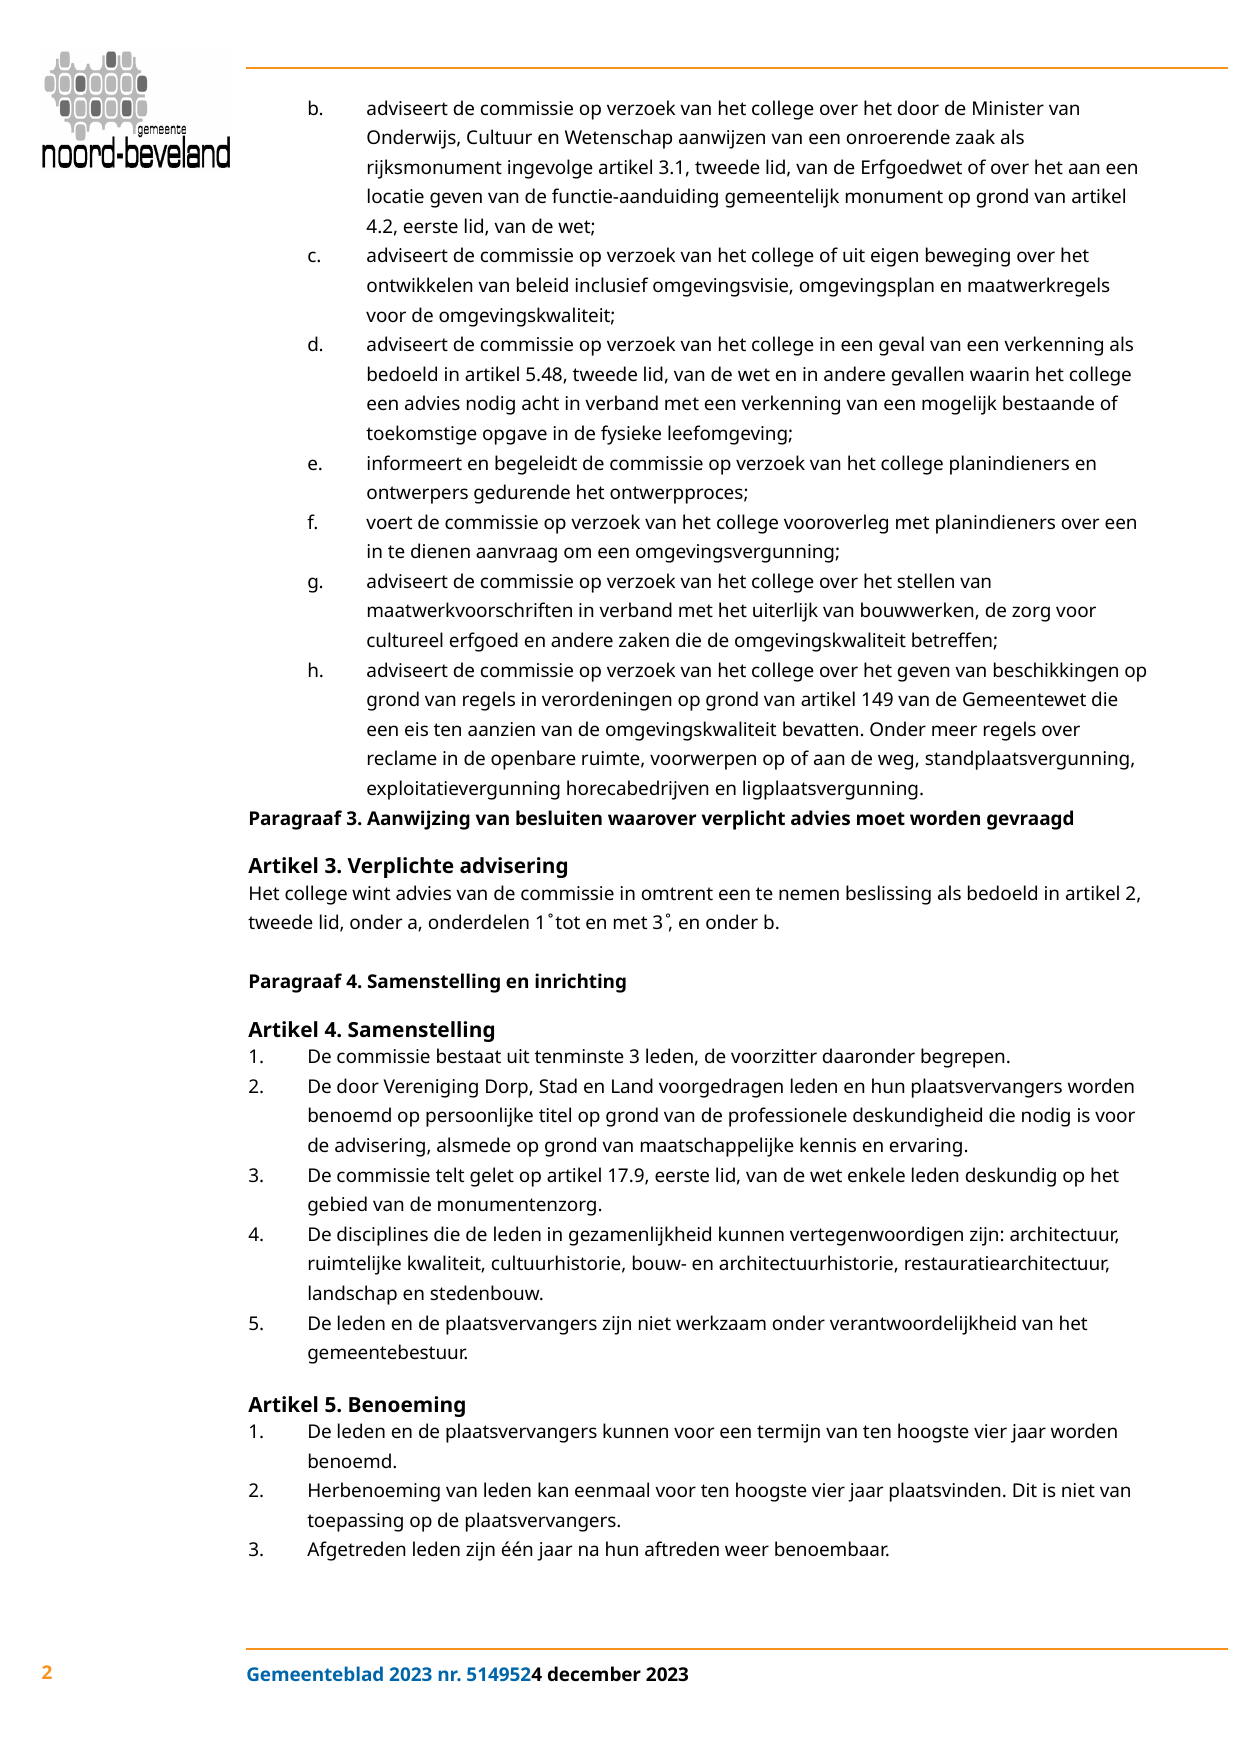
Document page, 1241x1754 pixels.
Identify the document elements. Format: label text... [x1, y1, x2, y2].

text Paragraaf 4. Samenstelling en inrichting [248, 968, 1152, 994]
list De leden en de plaatsvervangers kunnen voor een termijn van ten hoogste vier jaar worden benoemd. [248, 1418, 1152, 1473]
text Het college wint advies van de commissie in omtrent een te nemen beslissing als bedoeld in artikel 2, tweede lid, onder a, onderdelen 1 ̊ tot en met 3 ̊, en onder b. [248, 880, 1152, 935]
text Artikel 3. Verplichte advisering [248, 851, 1152, 880]
list adviseert de commissie op verzoek van het college of uit eigen beweging over het ontwikkelen van beleid inclusief omgevingsvisie, omgevingsplan en maatwerkregels voor de omgevingskwaliteit; [307, 243, 1152, 328]
list Herbenoeming van leden kan eenmaal voor ten hoogste vier jaar plaatsvinden. Dit is niet van toepassing op de plaatsvervangers. [248, 1477, 1152, 1533]
list De commissie telt gelet op artikel 17.9, eerste lid, van de wet enkele leden deskundig op het gebied van de monumentenzorg. [248, 1162, 1152, 1217]
list De leden en de plaatsvervangers zijn niet werkzaam onder verantwoordelijkheid van het gemeentebestuur. [248, 1310, 1152, 1365]
text Artikel 4. Samenstelling [248, 1015, 1152, 1043]
list Afgetreden leden zijn één jaar na hun aftreden weer benoembaar. [248, 1537, 1152, 1562]
list adviseert de commissie op verzoek van het college over het stellen van maatwerkvoorschriften in verband met het uiterlijk van bouwwerken, de zorg voor cultureel erfgoed en andere zaken die de omgevingskwaliteit betreffen; [307, 568, 1152, 653]
list De disciplines die de leden in gezamenlijkheid kunnen vertegenwoordigen zijn: architectuur, ruimtelijke kwaliteit, cultuurhistorie, bouw- en architectuurhistorie, restauratiearchitectuur, landschap en stedenbouw. [248, 1221, 1152, 1306]
list adviseert de commissie op verzoek van het college over het door de Minister van Onderwijs, Cultuur en Wetenschap aanwijzen van een onroerende zaak als rijksmonument ingevolge artikel 3.1, tweede lid, van de Erfgoedwet of over het aan een locatie geven van de functie-aanduiding gemeentelijk monument op grond van artikel 4.2, eerste lid, van de wet; [307, 95, 1152, 239]
picture [41, 47, 231, 172]
list adviseert de commissie op verzoek van het college over het geven van beschikkingen op grond van regels in verordeningen op grond van artikel 149 van de Gemeentewet die een eis ten aanzien van de omgevingskwaliteit bevatten. Onder meer regels over reclame in de openbare ruimte, voorwerpen op of aan de weg, standplaatsvergunning, exploitatievergunning horecabedrijven en ligplaatsvergunning. [307, 657, 1152, 801]
list adviseert de commissie op verzoek van het college in een geval van een verkenning als bedoeld in artikel 5.48, tweede lid, van de wet en in andere gevallen waarin het college een advies nodig acht in verband met een verkenning van een mogelijk bestaande of toekomstige opgave in de fysieke leefomgeving; [307, 331, 1152, 446]
text Paragraaf 3. Aanwijzing van besluiten waarover verplicht advies moet worden gevraagd [248, 805, 1152, 831]
list voert de commissie op verzoek van het college vooroverleg met planindieners over een in te dienen aanvraag om een omgevingsvergunning; [307, 509, 1152, 564]
list De door Vereniging Dorp, Stad en Land voorgedragen leden en hun plaatsvervangers worden benoemd op persoonlijke titel op grond van de professionele deskundigheid die nodig is voor de advisering, alsmede op grond van maatschappelijke kennis en ervaring. [248, 1073, 1152, 1158]
text Artikel 5. Benoeming [248, 1390, 1152, 1418]
list De commissie bestaat uit tenminste 3 leden, de voorzitter daaronder begrepen. [248, 1043, 1152, 1069]
list informeert en begeleidt de commissie op verzoek van het college planindieners en ontwerpers gedurende het ontwerpproces; [307, 450, 1152, 505]
